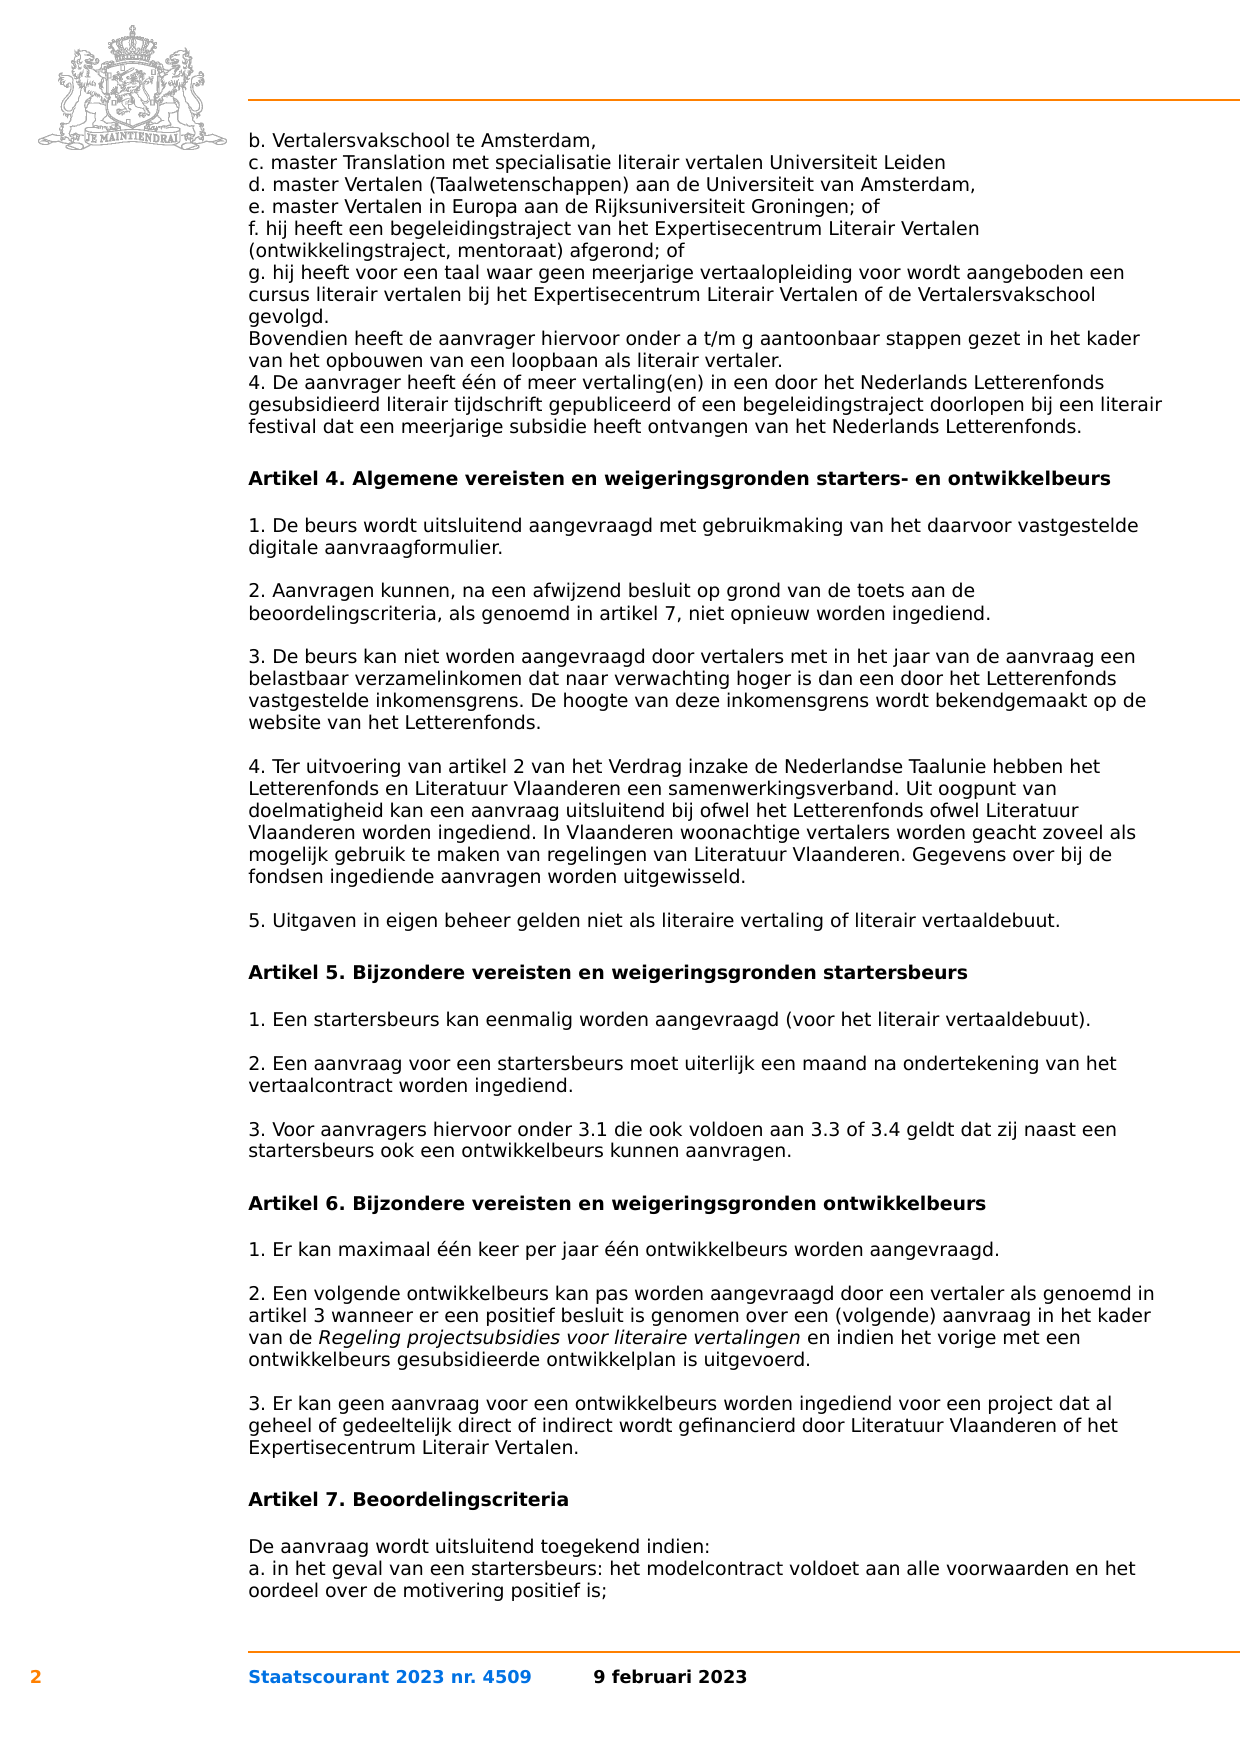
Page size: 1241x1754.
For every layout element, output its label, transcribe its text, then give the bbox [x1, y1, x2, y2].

text Bovendien heeft de aanvrager hiervoor onder a t/m g aantoonbaar stappen gezet in het kader van het opbouwen van een loopbaan als literair vertaler. [248, 328, 1163, 372]
text 1. De beurs wordt uitsluitend aangevraagd met gebruikmaking van het daarvoor vastgestelde digitale aanvraagformulier. [248, 514, 1163, 558]
picture [38, 25, 227, 150]
text De aanvraag wordt uitsluitend toegekend indien: [248, 1536, 1163, 1558]
text 5. Uitgaven in eigen beheer gelden niet als literaire vertaling of literair vertaaldebuut. [248, 910, 1163, 932]
text 4. Ter uitvoering van artikel 2 van het Verdrag inzake de Nederlandse Taalunie hebben het Letterenfonds en Literatuur Vlaanderen een samenwerkingsverband. Uit oogpunt van doelmatigheid kan een aanvraag uitsluitend bij ofwel het Letterenfonds ofwel Literatuur Vlaanderen worden ingediend. In Vlaanderen woonachtige vertalers worden geacht zoveel als mogelijk gebruik te maken van regelingen van Literatuur Vlaanderen. Gegevens over bij de fondsen ingediende aanvragen worden uitgewisseld. [248, 756, 1163, 888]
text 3. Er kan geen aanvraag voor een ontwikkelbeurs worden ingediend voor een project dat al geheel of gedeeltelijk direct of indirect wordt gefinancierd door Literatuur Vlaanderen of het Expertisecentrum Literair Vertalen. [248, 1393, 1163, 1459]
subtitle Artikel 5. Bijzondere vereisten en weigeringsgronden startersbeurs [248, 962, 1163, 984]
text 2. Aanvragen kunnen, na een afwijzend besluit op grond van de toets aan de beoordelingscriteria, als genoemd in artikel 7, niet opnieuw worden ingediend. [248, 580, 1163, 624]
subtitle Artikel 6. Bijzondere vereisten en weigeringsgronden ontwikkelbeurs [248, 1192, 1163, 1214]
subtitle Artikel 4. Algemene vereisten en weigeringsgronden starters- en ontwikkelbeurs [248, 468, 1163, 489]
text 2. Een volgende ontwikkelbeurs kan pas worden aangevraagd door een vertaler als genoemd in artikel 3 wanneer er een positief besluit is genomen over een (volgende) aanvraag in het kader van de Regeling projectsubsidies voor literaire vertalingen en indien het vorige met een ontwikkelbeurs gesubsidieerde ontwikkelplan is uitgevoerd. [248, 1283, 1163, 1371]
text d. master Vertalen (Taalwetenschappen) aan de Universiteit van Amsterdam, [248, 174, 1163, 196]
text 1. Er kan maximaal één keer per jaar één ontwikkelbeurs worden aangevraagd. [248, 1239, 1163, 1261]
text g. hij heeft voor een taal waar geen meerjarige vertaalopleiding voor wordt aangeboden een cursus literair vertalen bij het Expertisecentrum Literair Vertalen of de Vertalersvakschool gevolgd. [248, 262, 1163, 328]
subtitle Artikel 7. Beoordelingscriteria [248, 1489, 1163, 1511]
text 2. Een aanvraag voor een startersbeurs moet uiterlijk een maand na ondertekening van het vertaalcontract worden ingediend. [248, 1053, 1163, 1097]
text e. master Vertalen in Europa aan de Rijksuniversiteit Groningen; of [248, 196, 1163, 218]
text 1. Een startersbeurs kan eenmalig worden aangevraagd (voor het literair vertaaldebuut). [248, 1009, 1163, 1031]
text c. master Translation met specialisatie literair vertalen Universiteit Leiden [248, 152, 1163, 174]
text 3. Voor aanvragers hiervoor onder 3.1 die ook voldoen aan 3.3 of 3.4 geldt dat zij naast een startersbeurs ook een ontwikkelbeurs kunnen aanvragen. [248, 1118, 1163, 1162]
text a. in het geval van een startersbeurs: het modelcontract voldoet aan alle voorwaarden en het oordeel over de motivering positief is; [248, 1558, 1163, 1602]
text 4. De aanvrager heeft één of meer vertaling(en) in een door het Nederlands Letterenfonds gesubsidieerd literair tijdschrift gepubliceerd of een begeleidingstraject doorlopen bij een literair festival dat een meerjarige subsidie heeft ontvangen van het Nederlands Letterenfonds. [248, 372, 1163, 438]
text b. Vertalersvakschool te Amsterdam, [248, 130, 1163, 152]
text 3. De beurs kan niet worden aangevraagd door vertalers met in het jaar van de aanvraag een belastbaar verzamelinkomen dat naar verwachting hoger is dan een door het Letterenfonds vastgestelde inkomensgrens. De hoogte van deze inkomensgrens wordt bekendgemaakt op de website van het Letterenfonds. [248, 646, 1163, 734]
text f. hij heeft een begeleidingstraject van het Expertisecentrum Literair Vertalen (ontwikkelingstraject, mentoraat) afgerond; of [248, 218, 1163, 262]
